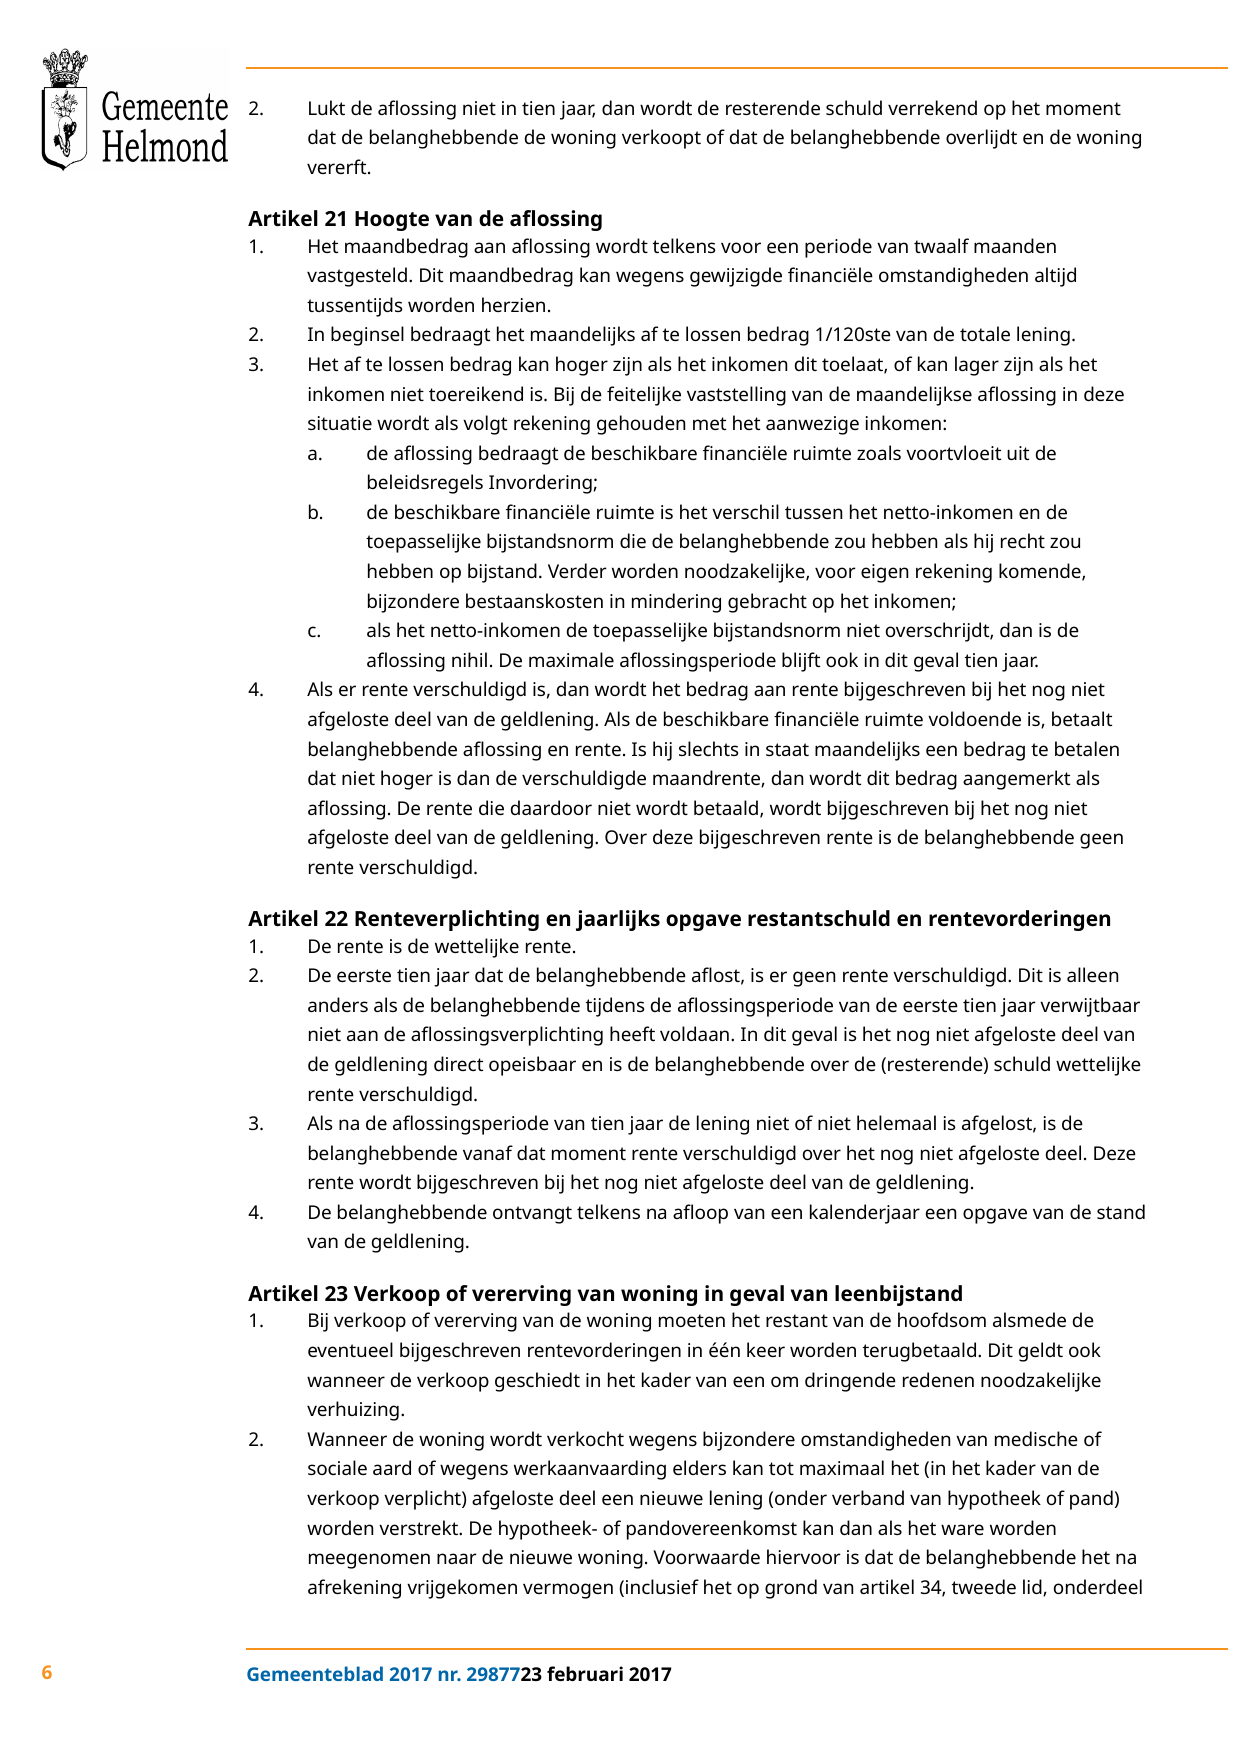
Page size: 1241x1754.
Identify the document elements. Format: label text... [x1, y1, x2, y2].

text Artikel 22 Renteverplichting en jaarlijks opgave restantschuld en rentevorderingen [248, 904, 1152, 933]
list Bij verkoop of vererving van de woning moeten het restant van de hoofdsom alsmede de eventueel bijgeschreven rentevorderingen in één keer worden terugbetaald. Dit geldt ook wanneer de verkoop geschiedt in het kader van een om dringende redenen noodzakelijke verhuizing. [248, 1308, 1152, 1422]
list De rente is de wettelijke rente. [248, 933, 1152, 959]
text Artikel 21 Hoogte van de aflossing [248, 204, 1152, 233]
list Lukt de aflossing niet in tien jaar, dan wordt de resterende schuld verrekend op het moment dat de belanghebbende de woning verkoopt of dat de belanghebbende overlijdt en de woning vererft. [248, 95, 1152, 180]
picture [41, 47, 231, 172]
list Het maandbedrag aan aflossing wordt telkens voor een periode van twaalf maanden vastgesteld. Dit maandbedrag kan wegens gewijzigde financiële omstandigheden altijd tussentijds worden herzien. [248, 233, 1152, 318]
list Als er rente verschuldigd is, dan wordt het bedrag aan rente bijgeschreven bij het nog niet afgeloste deel van de geldlening. Als de beschikbare financiële ruimte voldoende is, betaalt belanghebbende aflossing en rente. Is hij slechts in staat maandelijks een bedrag te betalen dat niet hoger is dan de verschuldigde maandrente, dan wordt dit bedrag aangemerkt als aflossing. De rente die daardoor niet wordt betaald, wordt bijgeschreven bij het nog niet afgeloste deel van de geldlening. Over deze bijgeschreven rente is de belanghebbende geen rente verschuldigd. [248, 677, 1152, 880]
list de beschikbare financiële ruimte is het verschil tussen het netto-inkomen en de toepasselijke bijstandsnorm die de belanghebbende zou hebben als hij recht zou hebben op bijstand. Verder worden noodzakelijke, voor eigen rekening komende, bijzondere bestaanskosten in mindering gebracht op het inkomen; [307, 499, 1152, 613]
list In beginsel bedraagt het maandelijks af te lossen bedrag 1/120ste van de totale lening. [248, 322, 1152, 347]
list Als na de aflossingsperiode van tien jaar de lening niet of niet helemaal is afgelost, is de belanghebbende vanaf dat moment rente verschuldigd over het nog niet afgeloste deel. Deze rente wordt bijgeschreven bij het nog niet afgeloste deel van de geldlening. [248, 1110, 1152, 1195]
list de aflossing bedraagt de beschikbare financiële ruimte zoals voortvloeit uit de beleidsregels Invordering; [307, 440, 1152, 495]
list De eerste tien jaar dat de belanghebbende aflost, is er geen rente verschuldigd. Dit is alleen anders als de belanghebbende tijdens de aflossingsperiode van de eerste tien jaar verwijtbaar niet aan de aflossingsverplichting heeft voldaan. In dit geval is het nog niet afgeloste deel van de geldlening direct opeisbaar en is de belanghebbende over de (resterende) schuld wettelijke rente verschuldigd. [248, 962, 1152, 1107]
list als het netto-inkomen de toepasselijke bijstandsnorm niet overschrijdt, dan is de aflossing nihil. De maximale aflossingsperiode blijft ook in dit geval tien jaar. [307, 617, 1152, 673]
list Het af te lossen bedrag kan hoger zijn als het inkomen dit toelaat, of kan lager zijn als het inkomen niet toereikend is. Bij de feitelijke vaststelling van de maandelijkse aflossing in deze situatie wordt als volgt rekening gehouden met het aanwezige inkomen: [248, 351, 1152, 436]
list Wanneer de woning wordt verkocht wegens bijzondere omstandigheden van medische of sociale aard of wegens werkaanvaarding elders kan tot maximaal het (in het kader van de verkoop verplicht) afgeloste deel een nieuwe lening (onder verband van hypotheek of pand) worden verstrekt. De hypotheek- of pandovereenkomst kan dan als het ware worden meegenomen naar de nieuwe woning. Voorwaarde hiervoor is dat de belanghebbende het na afrekening vrijgekomen vermogen (inclusief het op grond van artikel 34, tweede lid, onderdeel [248, 1426, 1152, 1599]
list De belanghebbende ontvangt telkens na afloop van een kalenderjaar een opgave van de stand van de geldlening. [248, 1199, 1152, 1254]
text Artikel 23 Verkoop of vererving van woning in geval van leenbijstand [248, 1279, 1152, 1308]
